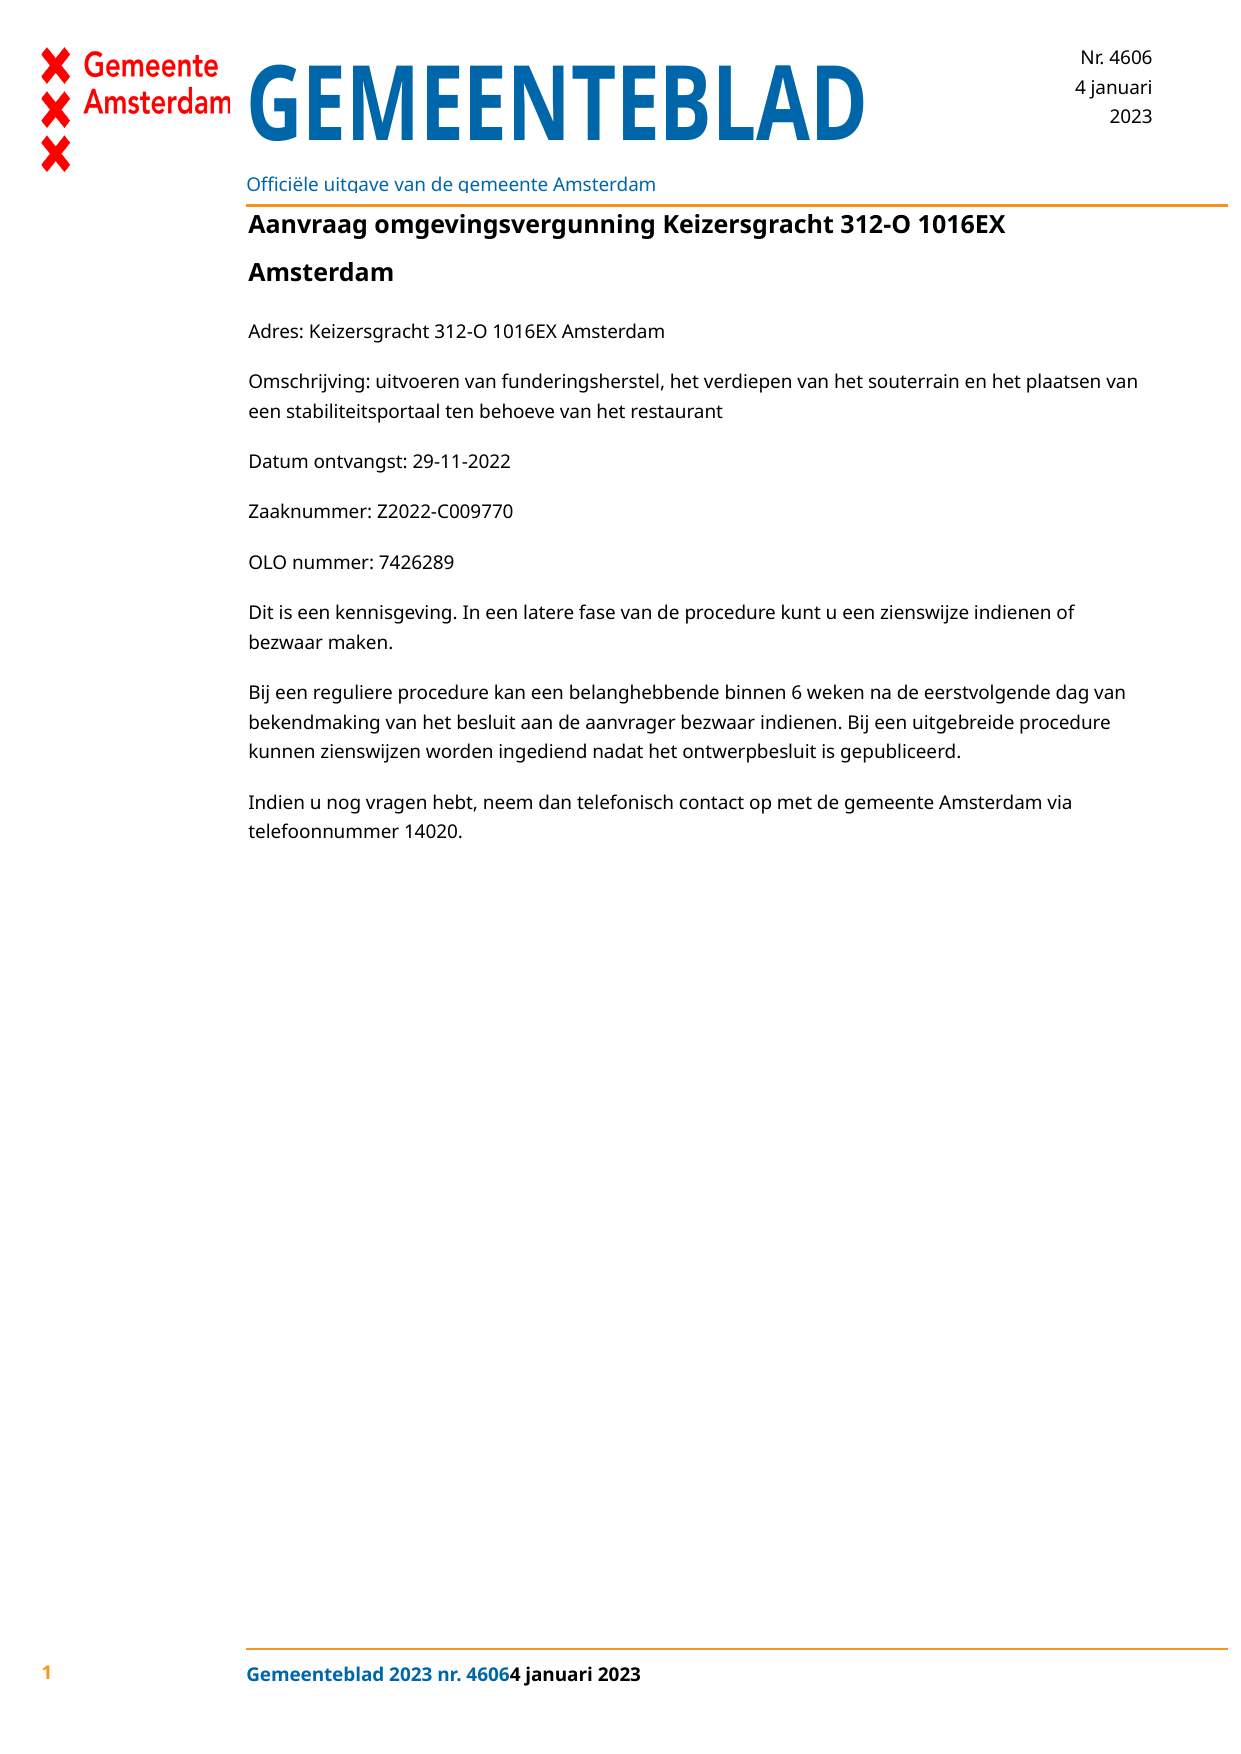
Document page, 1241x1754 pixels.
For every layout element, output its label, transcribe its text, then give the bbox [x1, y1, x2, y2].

text Aanvraag omgevingsvergunning Keizersgracht 312-O 1016EX Amsterdam [248, 207, 1152, 288]
text OLO nummer: 7426289 [248, 549, 1152, 575]
text Zaaknummer: Z2022-C009770 [248, 499, 1152, 524]
text Datum ontvangst: 29-11-2022 [248, 448, 1152, 474]
text Dit is een kennisgeving. In een latere fase van de procedure kunt u een zienswijze indienen of bezwaar maken. [248, 599, 1152, 655]
text Omschrijving: uitvoeren van funderingsherstel, het verdiepen van het souterrain en het plaatsen van een stabiliteitsportaal ten behoeve van het restaurant [248, 368, 1152, 424]
text Bij een reguliere procedure kan een belanghebbende binnen 6 weken na de eerstvolgende dag van bekendmaking van het besluit aan de aanvrager bezwaar indienen. Bij een uitgebreide procedure kunnen zienswijzen worden ingediend nadat het ontwerpbesluit is gepubliceerd. [248, 679, 1152, 764]
text Adres: Keizersgracht 312-O 1016EX Amsterdam [248, 318, 1152, 344]
text Indien u nog vragen hebt, neem dan telefonisch contact op met de gemeente Amsterdam via telefoonnummer 14020. [248, 789, 1152, 844]
picture [41, 47, 231, 172]
